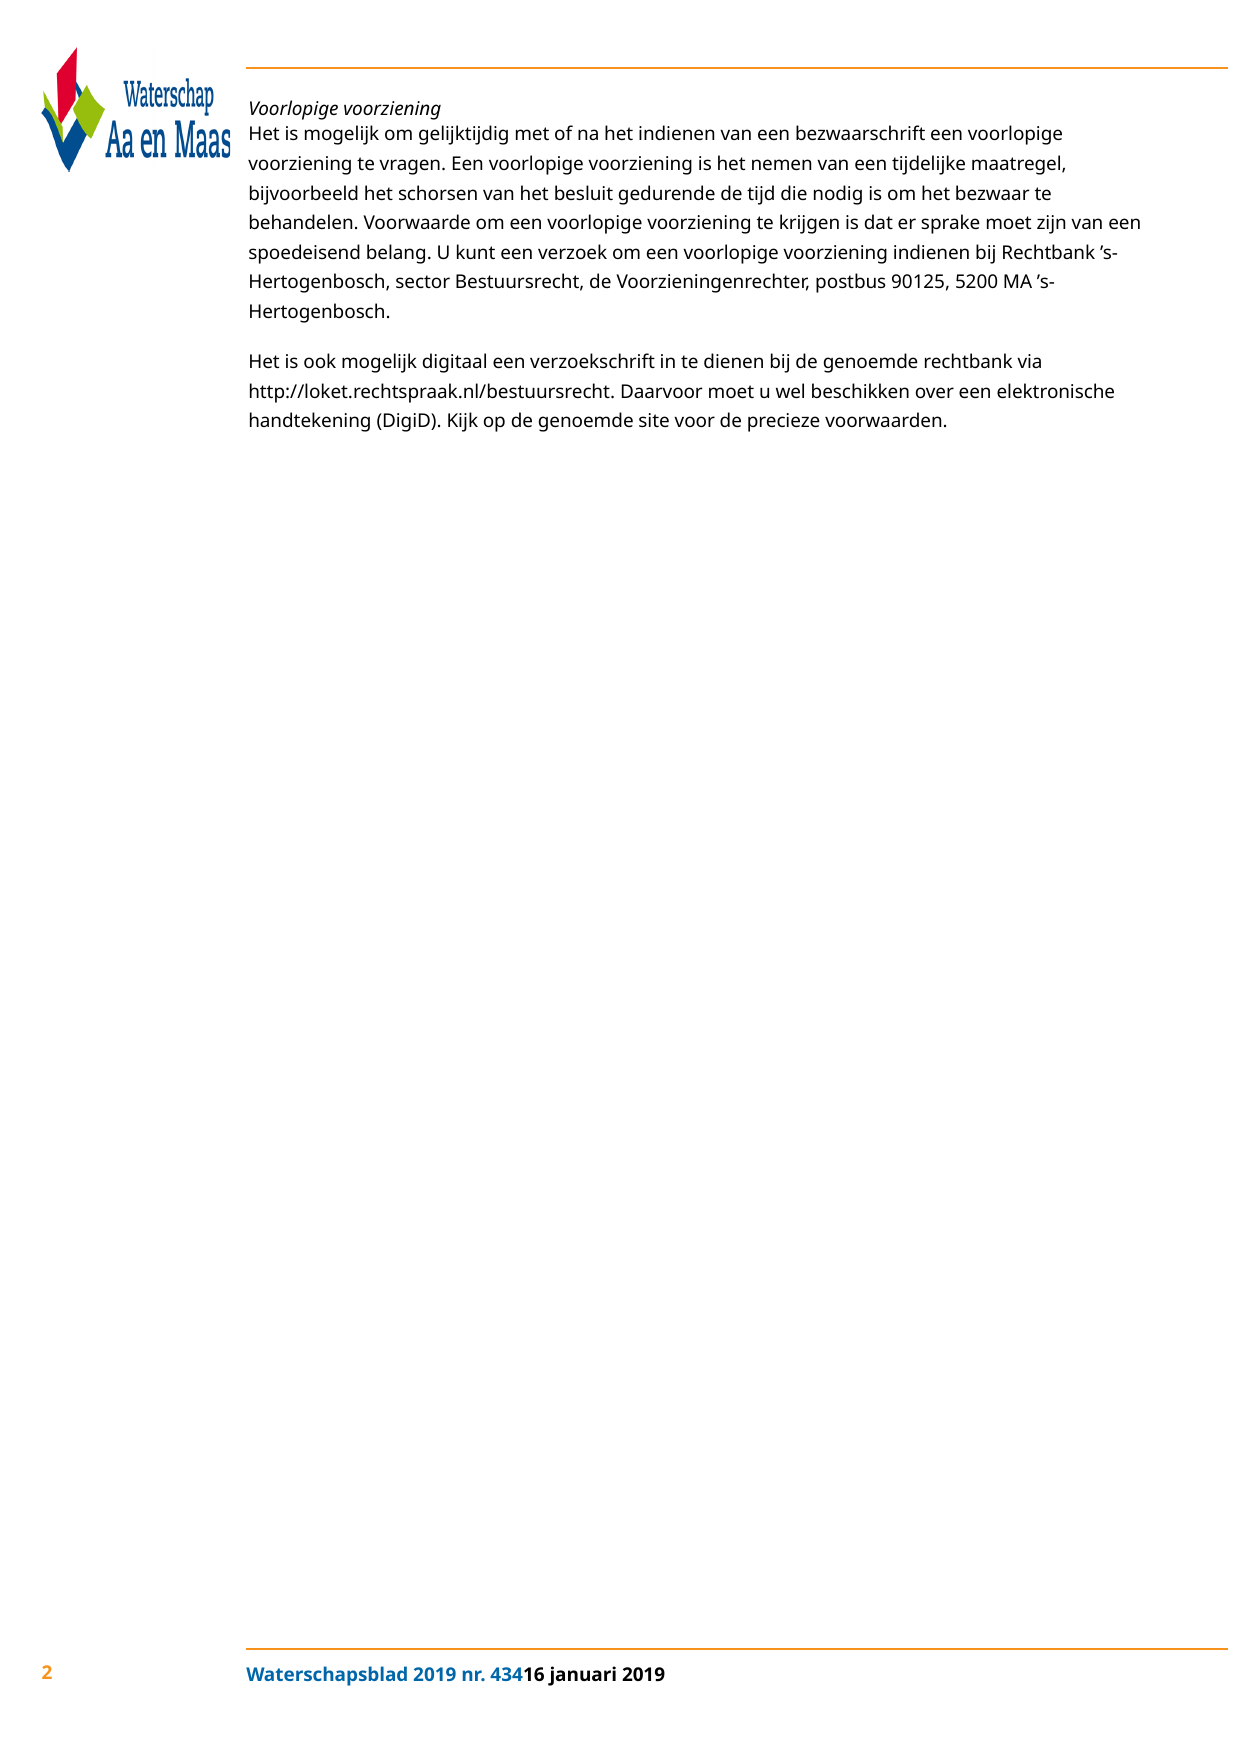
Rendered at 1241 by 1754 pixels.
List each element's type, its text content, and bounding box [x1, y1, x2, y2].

picture [41, 47, 231, 172]
text Het is ook mogelijk digitaal een verzoekschrift in te dienen bij de genoemde rechtbank via http://loket.rechtspraak.nl/bestuursrecht. Daarvoor moet u wel beschikken over een elektronische handtekening (DigiD). Kijk op de genoemde site voor de precieze voorwaarden. [248, 348, 1152, 433]
text Het is mogelijk om gelijktijdig met of na het indienen van een bezwaarschrift een voorlopige voorziening te vragen. Een voorlopige voorziening is het nemen van een tijdelijke maatregel, bijvoorbeeld het schorsen van het besluit gedurende de tijd die nodig is om het bezwaar te behandelen. Voorwaarde om een voorlopige voorziening te krijgen is dat er sprake moet zijn van een spoedeisend belang. U kunt een verzoek om een voorlopige voorziening indienen bij Rechtbank ’s-Hertogenbosch, sector Bestuursrecht, de Voorzieningenrechter, postbus 90125, 5200 MA ’s-Hertogenbosch. [248, 121, 1152, 324]
text Voorlopige voorziening [248, 95, 1152, 121]
